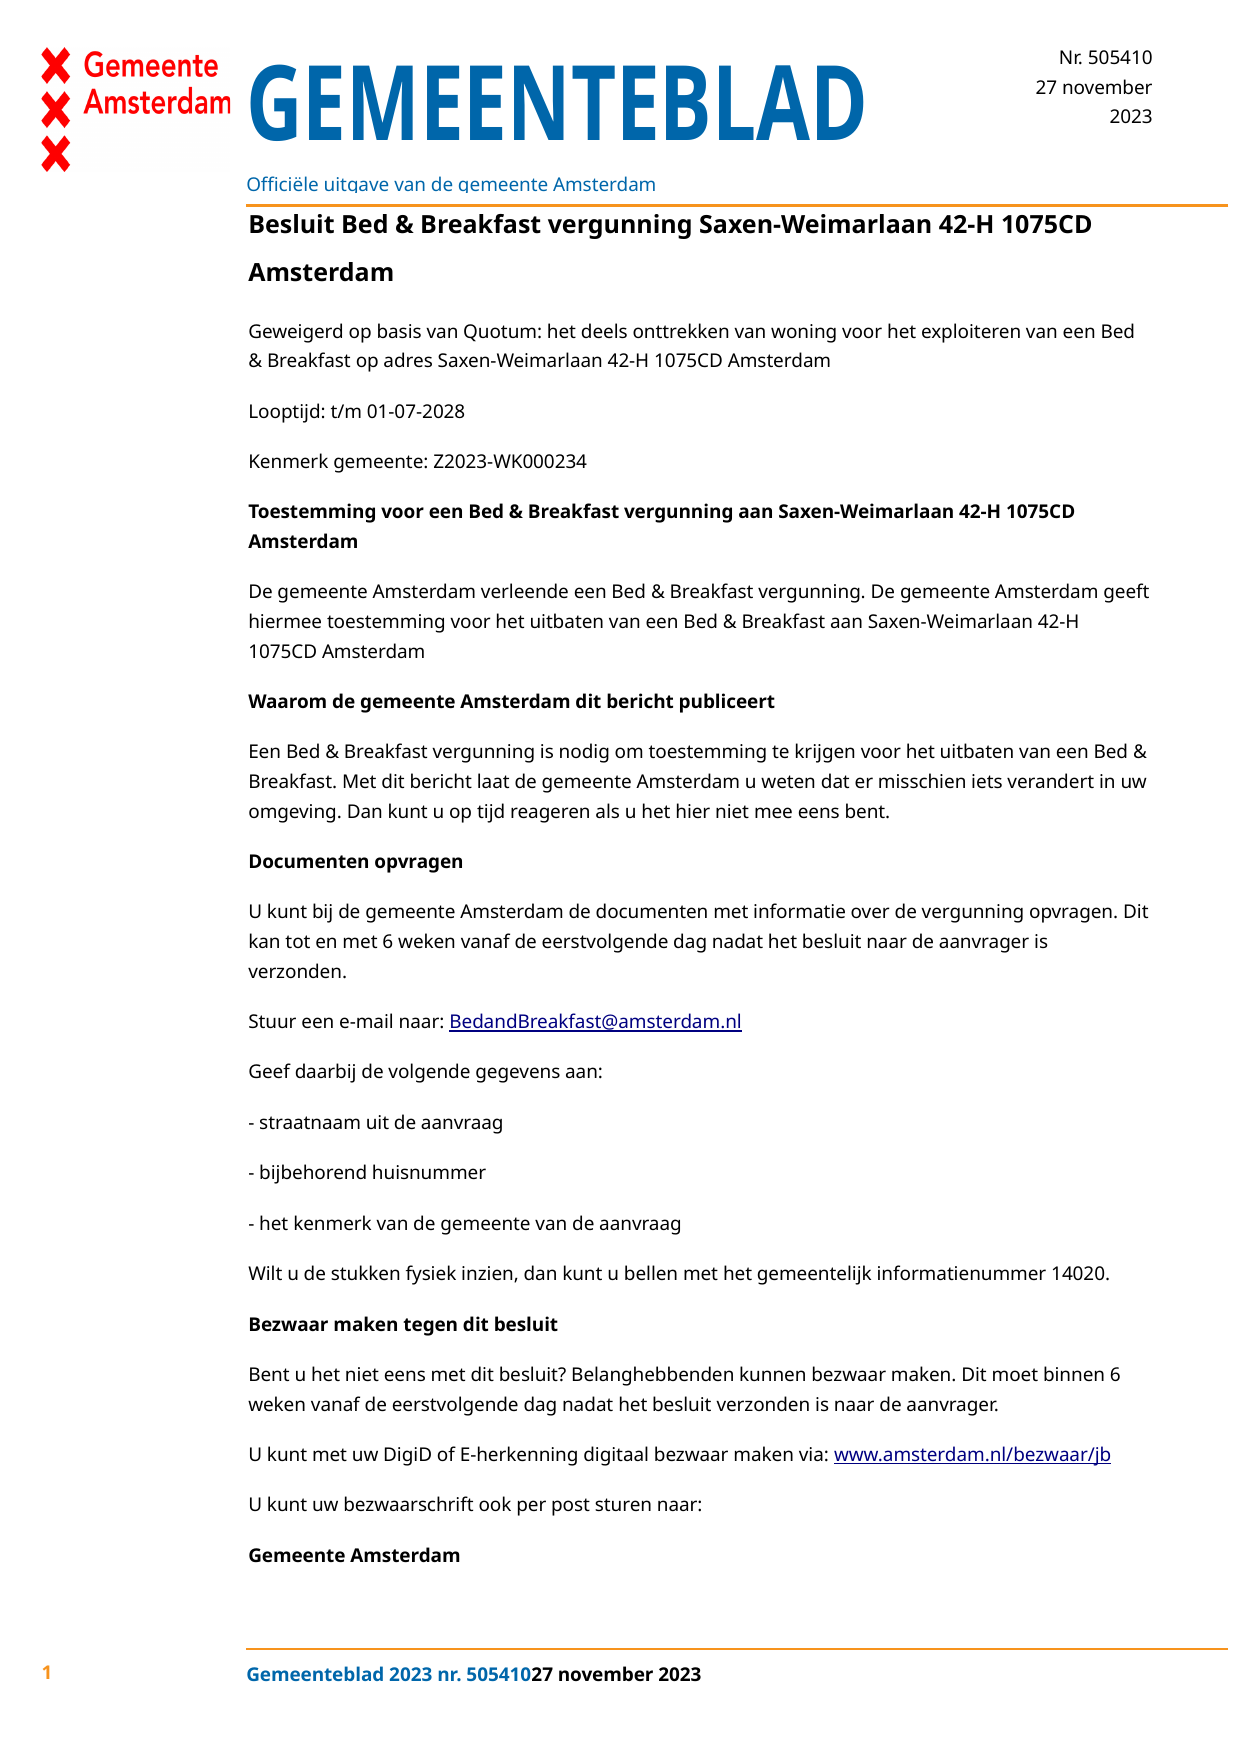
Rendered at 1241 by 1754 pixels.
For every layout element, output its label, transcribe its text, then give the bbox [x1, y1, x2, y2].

text Bezwaar maken tegen dit besluit [248, 1311, 1152, 1337]
picture [41, 47, 231, 172]
text Documenten opvragen [248, 848, 1152, 874]
text Besluit Bed & Breakfast vergunning Saxen-Weimarlaan 42-H 1075CD Amsterdam [248, 207, 1152, 288]
text Kenmerk gemeente: Z2023-WK000234 [248, 448, 1152, 474]
text - bijbehorend huisnummer [248, 1159, 1152, 1185]
text U kunt bij de gemeente Amsterdam de documenten met informatie over de vergunning opvragen. Dit kan tot en met 6 weken vanaf de eerstvolgende dag nadat het besluit naar de aanvrager is verzonden. [248, 899, 1152, 984]
text Toestemming voor een Bed & Breakfast vergunning aan Saxen-Weimarlaan 42-H 1075CD Amsterdam [248, 499, 1152, 554]
text Looptijd: t/m 01-07-2028 [248, 398, 1152, 424]
text Waarom de gemeente Amsterdam dit bericht publiceert [248, 688, 1152, 714]
text Een Bed & Breakfast vergunning is nodig om toestemming te krijgen voor het uitbaten van een Bed & Breakfast. Met dit bericht laat de gemeente Amsterdam u weten dat er misschien iets verandert in uw omgeving. Dan kunt u op tijd reageren als u het hier niet mee eens bent. [248, 739, 1152, 824]
text - het kenmerk van de gemeente van de aanvraag [248, 1210, 1152, 1236]
text Bent u het niet eens met dit besluit? Belanghebbenden kunnen bezwaar maken. Dit moet binnen 6 weken vanaf de eerstvolgende dag nadat het besluit verzonden is naar de aanvrager. [248, 1361, 1152, 1417]
text Wilt u de stukken fysiek inzien, dan kunt u bellen met het gemeentelijk informatienummer 14020. [248, 1260, 1152, 1286]
text De gemeente Amsterdam verleende een Bed & Breakfast vergunning. De gemeente Amsterdam geeft hiermee toestemming voor het uitbaten van een Bed & Breakfast aan Saxen-Weimarlaan 42-H 1075CD Amsterdam [248, 579, 1152, 664]
text U kunt uw bezwaarschrift ook per post sturen naar: [248, 1492, 1152, 1517]
text Gemeente Amsterdam [248, 1542, 1152, 1568]
text Stuur een e-mail naar: BedandBreakfast@amsterdam.nl [248, 1008, 1152, 1034]
text - straatnaam uit de aanvraag [248, 1109, 1152, 1135]
text Geweigerd op basis van Quotum: het deels onttrekken van woning voor het exploiteren van een Bed & Breakfast op adres Saxen-Weimarlaan 42-H 1075CD Amsterdam [248, 318, 1152, 373]
text Geef daarbij de volgende gegevens aan: [248, 1059, 1152, 1084]
text U kunt met uw DigiD of E-herkenning digitaal bezwaar maken via: www.amsterdam.nl/bezwaar/jb [248, 1441, 1152, 1467]
